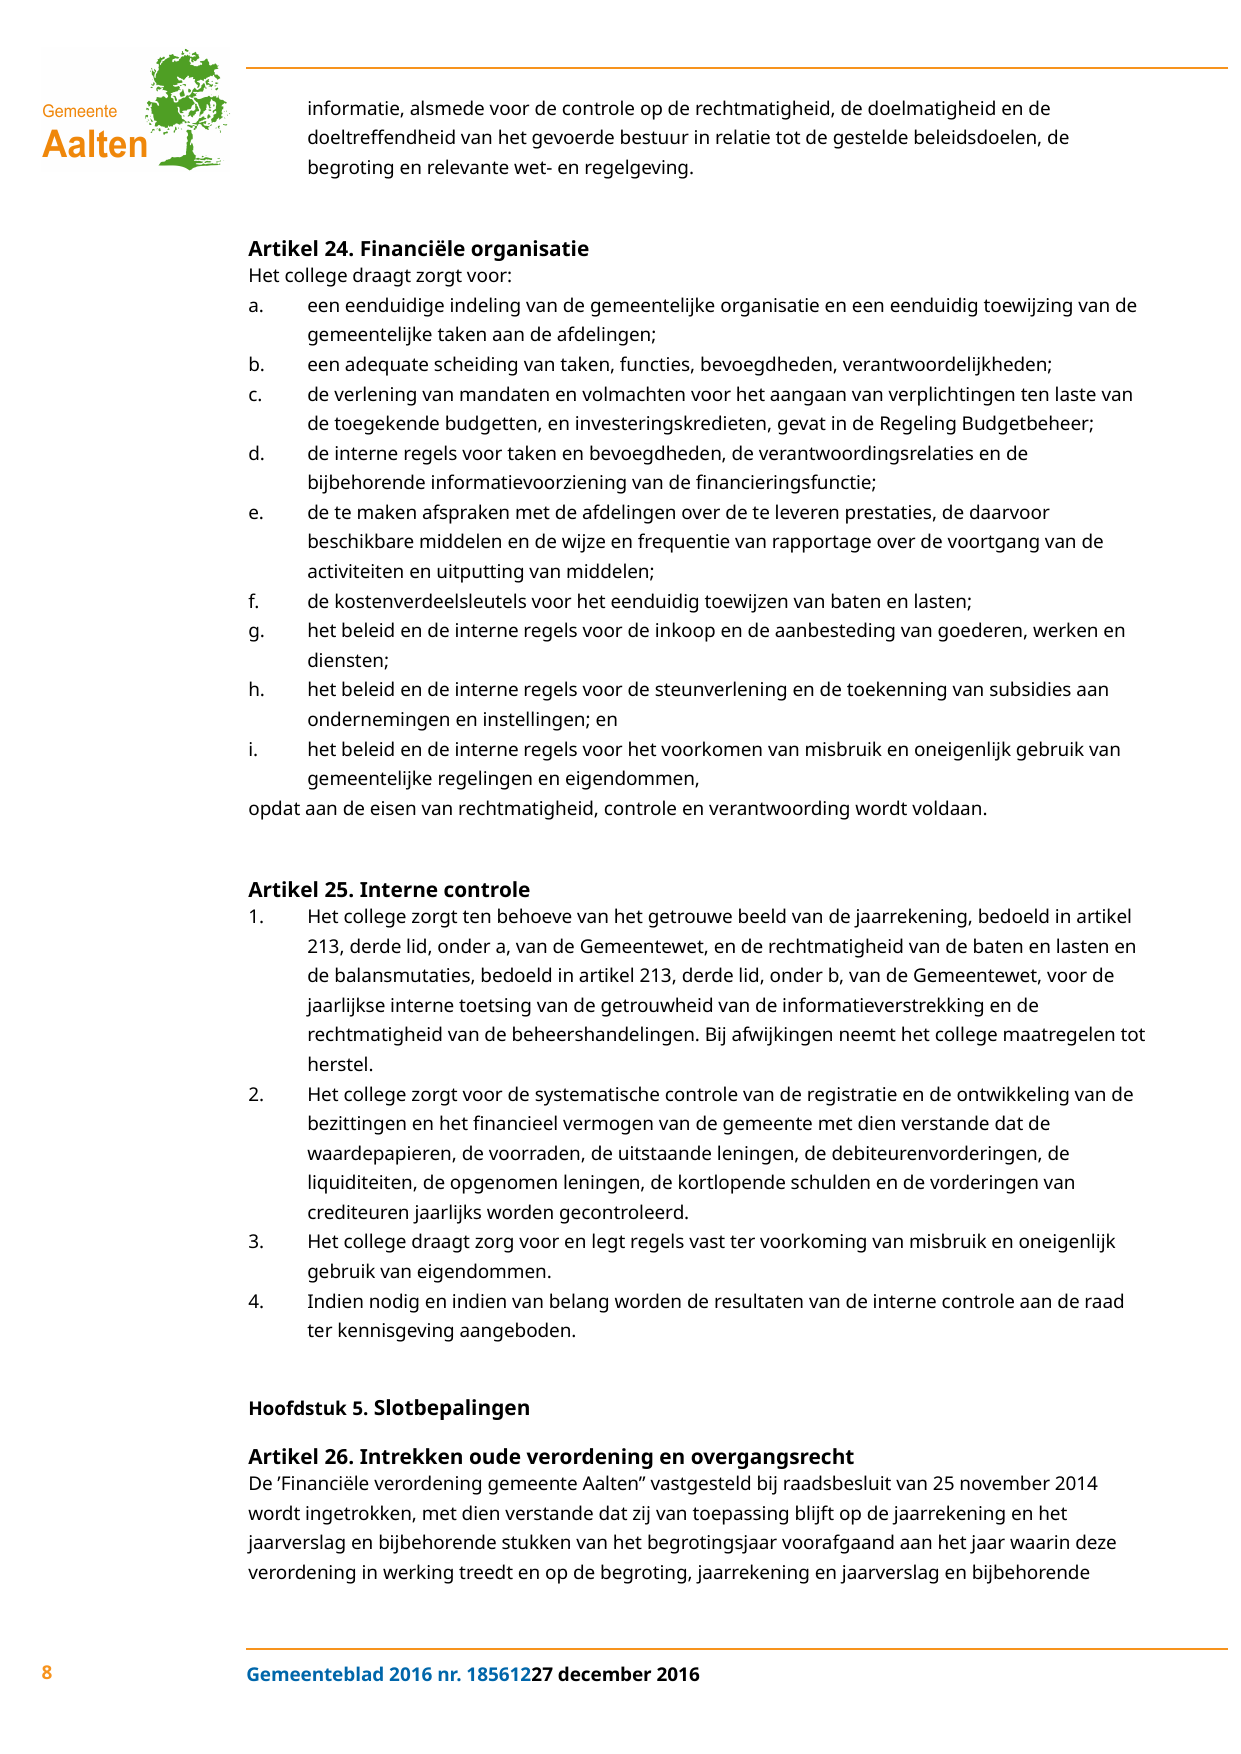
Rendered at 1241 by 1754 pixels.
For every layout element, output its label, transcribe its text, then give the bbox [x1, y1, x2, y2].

list het beleid en de interne regels voor het voorkomen van misbruik en oneigenlijk gebruik van gemeentelijke regelingen en eigendommen, [248, 736, 1152, 791]
text Hoofdstuk 5. Slotbepalingen [248, 1393, 1152, 1421]
list het beleid en de interne regels voor de steunverlening en de toekenning van subsidies aan ondernemingen en instellingen; en [248, 677, 1152, 732]
text Artikel 25. Interne controle [248, 875, 1152, 903]
list de te maken afspraken met de afdelingen over de te leveren prestaties, de daarvoor beschikbare middelen en de wijze en frequentie van rapportage over de voortgang van de activiteiten en uitputting van middelen; [248, 499, 1152, 584]
list Indien nodig en indien van belang worden de resultaten van de interne controle aan de raad ter kennisgeving aangeboden. [248, 1288, 1152, 1343]
list het beleid en de interne regels voor de inkoop en de aanbesteding van goederen, werken en diensten; [248, 617, 1152, 673]
list de kostenverdeelsleutels voor het eenduidig toewijzen van baten en lasten; [248, 588, 1152, 613]
list Het college draagt zorg voor en legt regels vast ter voorkoming van misbruik en oneigenlijk gebruik van eigendommen. [248, 1229, 1152, 1284]
text Het college draagt zorgt voor: [248, 262, 1152, 288]
list Het college zorgt ten behoeve van het getrouwe beeld van de jaarrekening, bedoeld in artikel 213, derde lid, onder a, van de Gemeentewet, en de rechtmatigheid van de baten en lasten en de balansmutaties, bedoeld in artikel 213, derde lid, onder b, van de Gemeentewet, voor de jaarlijkse interne toetsing van de getrouwheid van de informatieverstrekking en de rechtmatigheid van de beheershandelingen. Bij afwijkingen neemt het college maatregelen tot herstel. [248, 903, 1152, 1077]
text De ’Financiële verordening gemeente Aalten” vastgesteld bij raadsbesluit van 25 november 2014 wordt ingetrokken, met dien verstande dat zij van toepassing blijft op de jaarrekening en het jaarverslag en bijbehorende stukken van het begrotingsjaar voorafgaand aan het jaar waarin deze verordening in werking treedt en op de begroting, jaarrekening en jaarverslag en bijbehorende [248, 1470, 1152, 1585]
text Artikel 26. Intrekken oude verordening en overgangsrecht [248, 1442, 1152, 1470]
list een eenduidige indeling van de gemeentelijke organisatie en een eenduidig toewijzing van de gemeentelijke taken aan de afdelingen; [248, 292, 1152, 347]
list een adequate scheiding van taken, functies, bevoegdheden, verantwoordelijkheden; [248, 351, 1152, 377]
list de interne regels voor taken en bevoegdheden, de verantwoordingsrelaties en de bijbehorende informatievoorziening van de financieringsfunctie; [248, 440, 1152, 495]
picture [41, 47, 231, 172]
text Artikel 24. Financiële organisatie [248, 234, 1152, 262]
list de verlening van mandaten en volmachten voor het aangaan van verplichtingen ten laste van de toegekende budgetten, en investeringskredieten, gevat in de Regeling Budgetbeheer; [248, 381, 1152, 436]
text opdat aan de eisen van rechtmatigheid, controle en verantwoording wordt voldaan. [248, 795, 1152, 821]
list Het college zorgt voor de systematische controle van de registratie en de ontwikkeling van de bezittingen en het financieel vermogen van de gemeente met dien verstande dat de waardepapieren, de voorraden, de uitstaande leningen, de debiteurenvorderingen, de liquiditeiten, de opgenomen leningen, de kortlopende schulden en de vorderingen van crediteuren jaarlijks worden gecontroleerd. [248, 1081, 1152, 1225]
list informatie, alsmede voor de controle op de rechtmatigheid, de doelmatigheid en de doeltreffendheid van het gevoerde bestuur in relatie tot de gestelde beleidsdoelen, de begroting en relevante wet- en regelgeving. [248, 95, 1152, 180]
